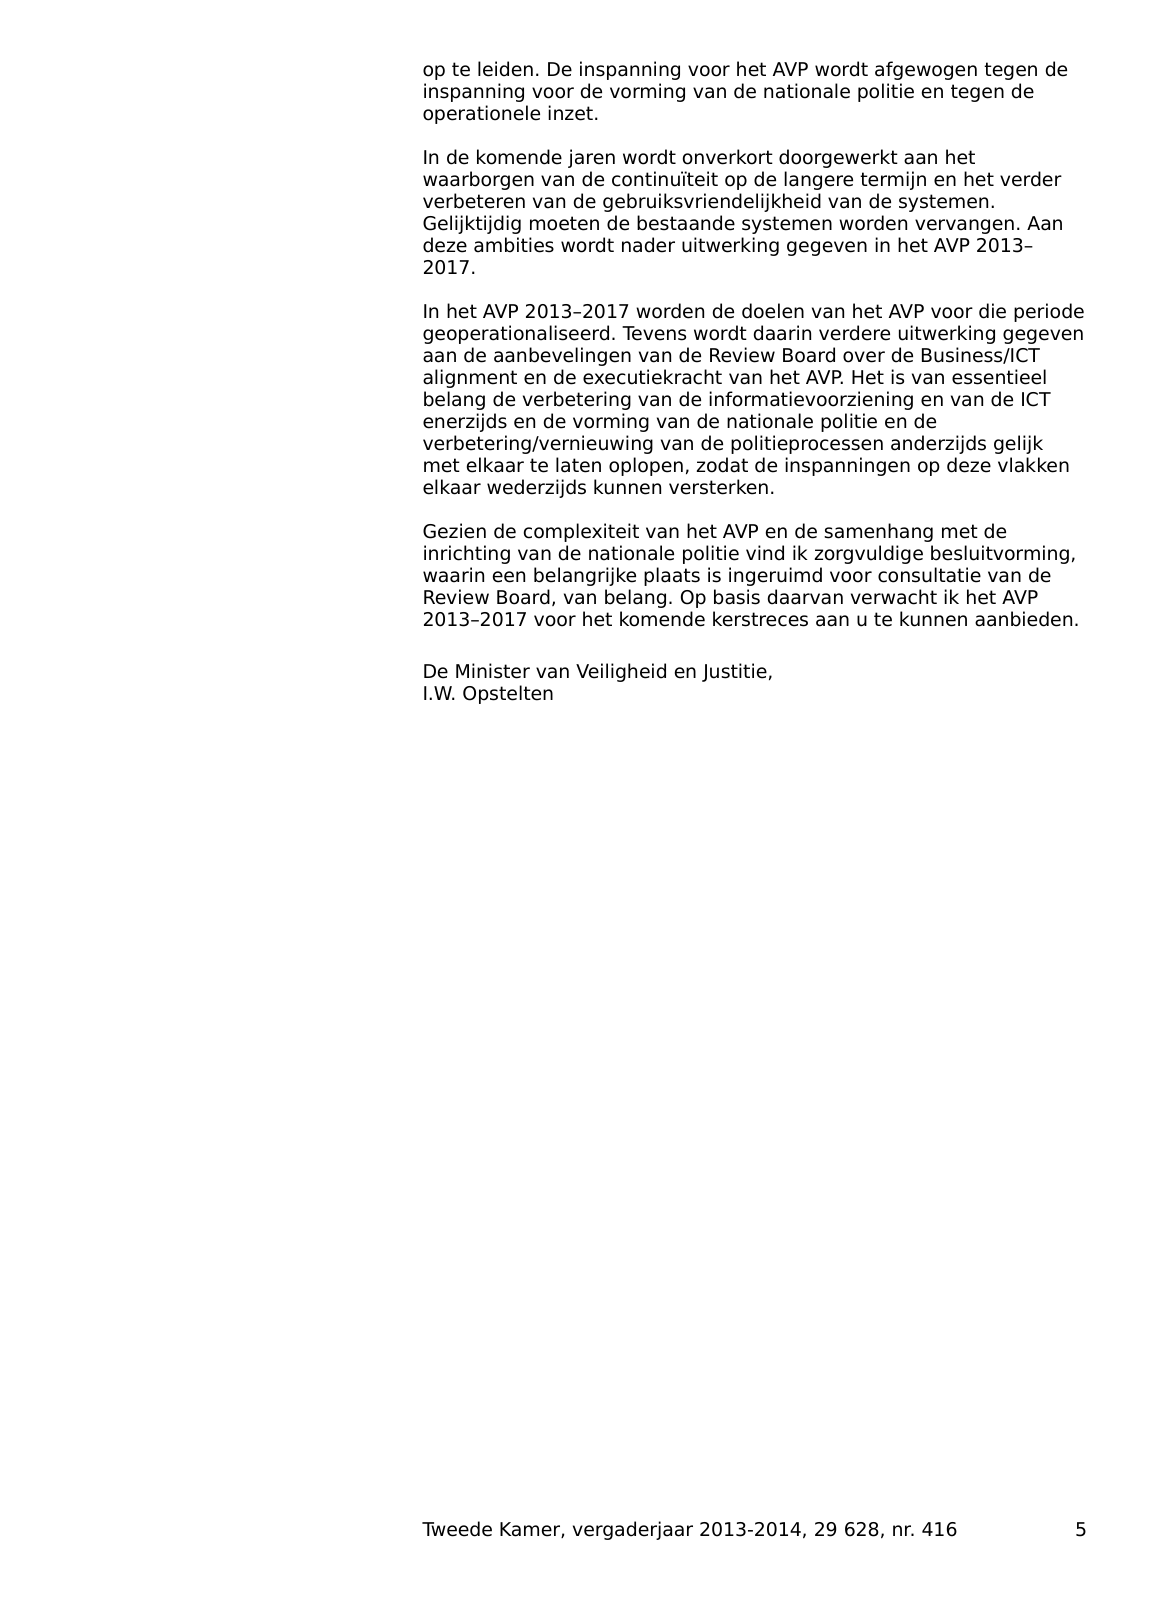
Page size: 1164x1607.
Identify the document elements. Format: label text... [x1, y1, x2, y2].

text De Minister van Veiligheid en Justitie, I.W. Opstelten [422, 661, 1087, 705]
text In het AVP 2013–2017 worden de doelen van het AVP voor die periode geoperationaliseerd. Tevens wordt daarin verdere uitwerking gegeven aan de aanbevelingen van de Review Board over de Business/ICT alignment en de executiekracht van het AVP. Het is van essentieel belang de verbetering van de informatievoorziening en van de ICT enerzijds en de vorming van de nationale politie en de verbetering/vernieuwing van de politieprocessen anderzijds gelijk met elkaar te laten oplopen, zodat de inspanningen op deze vlakken elkaar wederzijds kunnen versterken. [422, 301, 1087, 499]
text op te leiden. De inspanning voor het AVP wordt afgewogen tegen de inspanning voor de vorming van de nationale politie en tegen de operationele inzet. [422, 59, 1087, 125]
text Gezien de complexiteit van het AVP en de samenhang met de inrichting van de nationale politie vind ik zorgvuldige besluitvorming, waarin een belangrijke plaats is ingeruimd voor consultatie van de Review Board, van belang. Op basis daarvan verwacht ik het AVP 2013–2017 voor het komende kerstreces aan u te kunnen aanbieden. [422, 521, 1087, 631]
text In de komende jaren wordt onverkort doorgewerkt aan het waarborgen van de continuïteit op de langere termijn en het verder verbeteren van de gebruiksvriendelijkheid van de systemen. Gelijktijdig moeten de bestaande systemen worden vervangen. Aan deze ambities wordt nader uitwerking gegeven in het AVP 2013–2017. [422, 147, 1087, 279]
